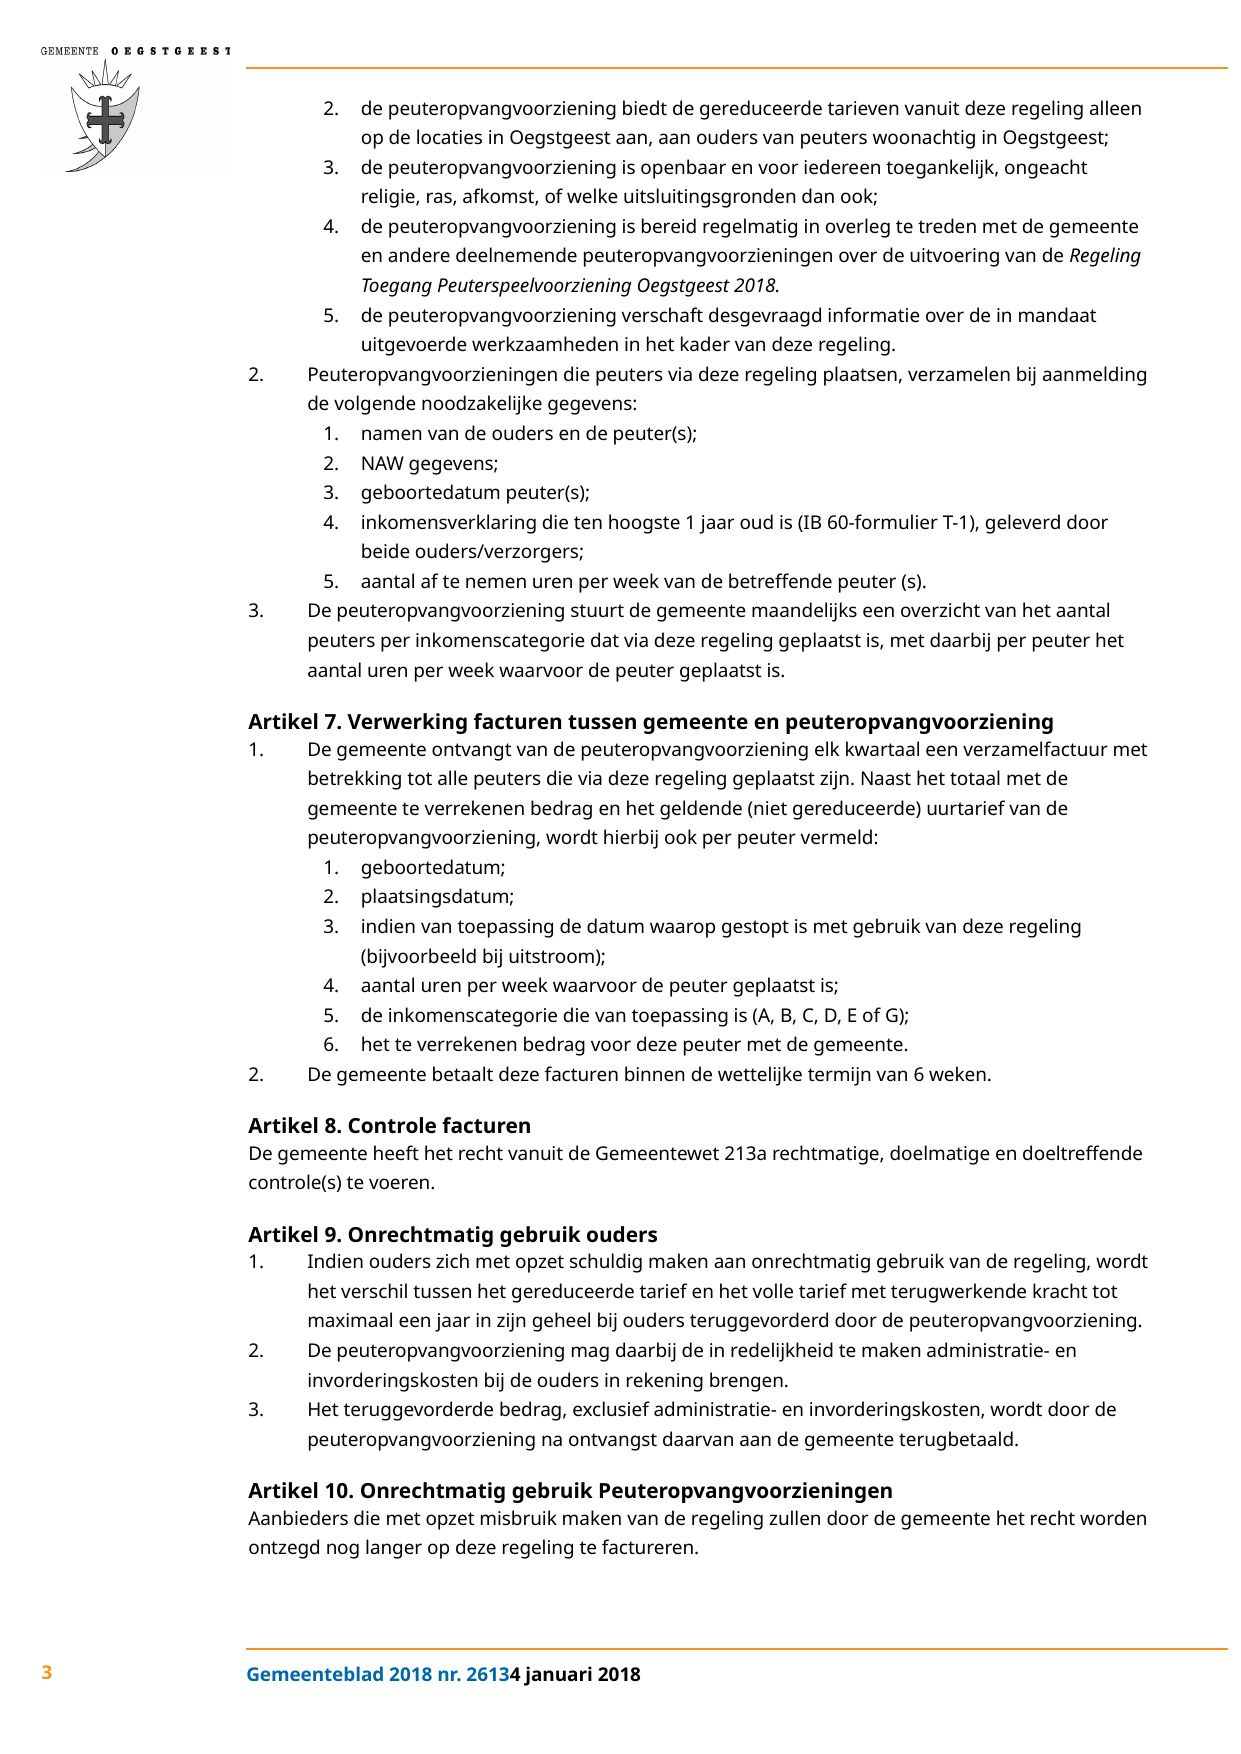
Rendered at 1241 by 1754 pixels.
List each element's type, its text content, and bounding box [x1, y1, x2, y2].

list aantal af te nemen uren per week van de betreffende peuter (s). [323, 568, 1152, 594]
picture [41, 47, 231, 172]
text Artikel 8. Controle facturen [248, 1112, 1152, 1140]
text Artikel 7. Verwerking facturen tussen gemeente en peuteropvangvoorziening [248, 707, 1152, 736]
list geboortedatum; [323, 854, 1152, 880]
list geboortedatum peuter(s); [323, 479, 1152, 505]
list inkomensverklaring die ten hoogste 1 jaar oud is (IB 60-formulier T-1), geleverd door beide ouders/verzorgers; [323, 509, 1152, 564]
list Het teruggevorderde bedrag, exclusief administratie- en invorderingskosten, wordt door de peuteropvangvoorziening na ontvangst daarvan aan de gemeente terugbetaald. [248, 1396, 1152, 1452]
list de peuteropvangvoorziening biedt de gereduceerde tarieven vanuit deze regeling alleen op de locaties in Oegstgeest aan, aan ouders van peuters woonachtig in Oegstgeest; [323, 95, 1152, 150]
list De peuteropvangvoorziening mag daarbij de in redelijkheid te maken administratie- en invorderingskosten bij de ouders in rekening brengen. [248, 1337, 1152, 1392]
list NAW gegevens; [323, 450, 1152, 476]
list de peuteropvangvoorziening is openbaar en voor iedereen toegankelijk, ongeacht religie, ras, afkomst, of welke uitsluitingsgronden dan ook; [323, 154, 1152, 209]
text Aanbieders die met opzet misbruik maken van de regeling zullen door de gemeente het recht worden ontzegd nog langer op deze regeling te factureren. [248, 1505, 1152, 1560]
text De gemeente heeft het recht vanuit de Gemeentewet 213a rechtmatige, doelmatige en doeltreffende controle(s) te voeren. [248, 1140, 1152, 1195]
list Peuteropvangvoorzieningen die peuters via deze regeling plaatsen, verzamelen bij aanmelding de volgende noodzakelijke gegevens: [248, 361, 1152, 416]
text Artikel 9. Onrechtmatig gebruik ouders [248, 1220, 1152, 1248]
list De peuteropvangvoorziening stuurt de gemeente maandelijks een overzicht van het aantal peuters per inkomenscategorie dat via deze regeling geplaatst is, met daarbij per peuter het aantal uren per week waarvoor de peuter geplaatst is. [248, 598, 1152, 683]
list Indien ouders zich met opzet schuldig maken aan onrechtmatig gebruik van de regeling, wordt het verschil tussen het gereduceerde tarief en het volle tarief met terugwerkende kracht tot maximaal een jaar in zijn geheel bij ouders teruggevorderd door de peuteropvangvoorziening. [248, 1248, 1152, 1333]
list de peuteropvangvoorziening is bereid regelmatig in overleg te treden met de gemeente en andere deelnemende peuteropvangvoorzieningen over de uitvoering van de Regeling Toegang Peuterspeelvoorziening Oegstgeest 2018. [323, 213, 1152, 298]
list indien van toepassing de datum waarop gestopt is met gebruik van deze regeling (bijvoorbeeld bij uitstroom); [323, 913, 1152, 968]
list namen van de ouders en de peuter(s); [323, 420, 1152, 446]
list de peuteropvangvoorziening verschaft desgevraagd informatie over de in mandaat uitgevoerde werkzaamheden in het kader van deze regeling. [323, 302, 1152, 357]
list plaatsingsdatum; [323, 884, 1152, 909]
list het te verrekenen bedrag voor deze peuter met de gemeente. [323, 1032, 1152, 1057]
text Artikel 10. Onrechtmatig gebruik Peuteropvangvoorzieningen [248, 1476, 1152, 1505]
list aantal uren per week waarvoor de peuter geplaatst is; [323, 972, 1152, 998]
list De gemeente betaalt deze facturen binnen de wettelijke termijn van 6 weken. [248, 1061, 1152, 1087]
list De gemeente ontvangt van de peuteropvangvoorziening elk kwartaal een verzamelfactuur met betrekking tot alle peuters die via deze regeling geplaatst zijn. Naast het totaal met de gemeente te verrekenen bedrag en het geldende (niet gereduceerde) uurtarief van de peuteropvangvoorziening, wordt hierbij ook per peuter vermeld: [248, 736, 1152, 850]
list de inkomenscategorie die van toepassing is (A, B, C, D, E of G); [323, 1002, 1152, 1028]
